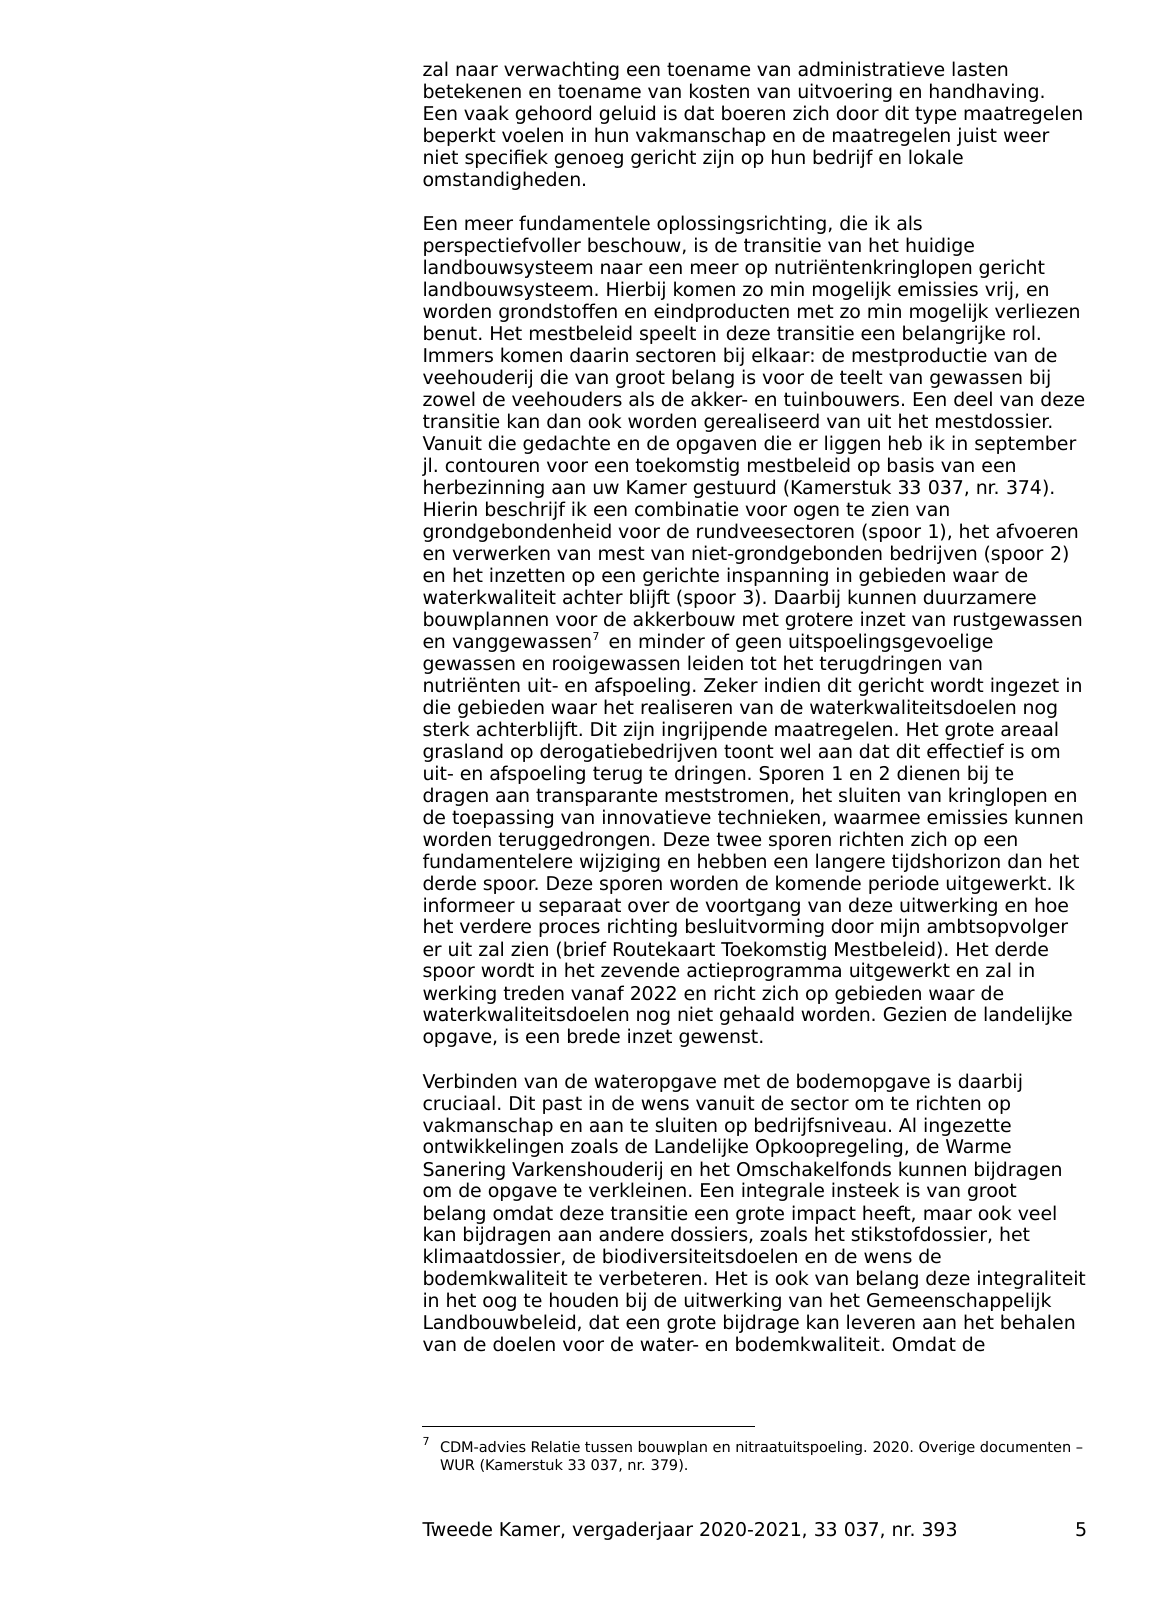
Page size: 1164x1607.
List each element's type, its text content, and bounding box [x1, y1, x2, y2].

text zal naar verwachting een toename van administratieve lasten betekenen en toename van kosten van uitvoering en handhaving. Een vaak gehoord geluid is dat boeren zich door dit type maatregelen beperkt voelen in hun vakmanschap en de maatregelen juist weer niet specifiek genoeg gericht zijn op hun bedrijf en lokale omstandigheden. [422, 59, 1087, 191]
text Verbinden van de wateropgave met de bodemopgave is daarbij cruciaal. Dit past in de wens vanuit de sector om te richten op vakmanschap en aan te sluiten op bedrijfsniveau. Al ingezette ontwikkelingen zoals de Landelijke Opkoopregeling, de Warme Sanering Varkenshouderij en het Omschakelfonds kunnen bijdragen om de opgave te verkleinen. Een integrale insteek is van groot belang omdat deze transitie een grote impact heeft, maar ook veel kan bijdragen aan andere dossiers, zoals het stikstofdossier, het klimaatdossier, de biodiversiteitsdoelen en de wens de bodemkwaliteit te verbeteren. Het is ook van belang deze integraliteit in het oog te houden bij de uitwerking van het Gemeenschappelijk Landbouwbeleid, dat een grote bijdrage kan leveren aan het behalen van de doelen voor de water- en bodemkwaliteit. Omdat de [422, 1071, 1087, 1356]
text CDM-advies Relatie tussen bouwplan en nitraatuitspoeling. 2020. Overige documenten – WUR (Kamerstuk 33 037, nr. 379). [422, 1435, 1087, 1474]
text Een meer fundamentele oplossingsrichting, die ik als perspectiefvoller beschouw, is de transitie van het huidige landbouwsysteem naar een meer op nutriëntenkringlopen gericht landbouwsysteem. Hierbij komen zo min mogelijk emissies vrij, en worden grondstoffen en eindproducten met zo min mogelijk verliezen benut. Het mestbeleid speelt in deze transitie een belangrijke rol. Immers komen daarin sectoren bij elkaar: de mestproductie van de veehouderij die van groot belang is voor de teelt van gewassen bij zowel de veehouders als de akker- en tuinbouwers. Een deel van deze transitie kan dan ook worden gerealiseerd van uit het mestdossier. Vanuit die gedachte en de opgaven die er liggen heb ik in september jl. contouren voor een toekomstig mestbeleid op basis van een herbezinning aan uw Kamer gestuurd (Kamerstuk 33 037, nr. 374). Hierin beschrijf ik een combinatie voor ogen te zien van grondgebondenheid voor de rundveesectoren (spoor 1), het afvoeren en verwerken van mest van niet-grondgebonden bedrijven (spoor 2) en het inzetten op een gerichte inspanning in gebieden waar de waterkwaliteit achter blijft (spoor 3). Daarbij kunnen duurzamere bouwplannen voor de akkerbouw met grotere inzet van rustgewassen en vanggewassen en minder of geen uitspoelingsgevoelige gewassen en rooigewassen leiden tot het terugdringen van nutriënten uit- en afspoeling. Zeker indien dit gericht wordt ingezet in die gebieden waar het realiseren van de waterkwaliteitsdoelen nog sterk achterblijft. Dit zijn ingrijpende maatregelen. Het grote areaal grasland op derogatiebedrijven toont wel aan dat dit effectief is om uit- en afspoeling terug te dringen. Sporen 1 en 2 dienen bij te dragen aan transparante meststromen, het sluiten van kringlopen en de toepassing van innovatieve technieken, waarmee emissies kunnen worden teruggedrongen. Deze twee sporen richten zich op een fundamentelere wijziging en hebben een langere tijdshorizon dan het derde spoor. Deze sporen worden de komende periode uitgewerkt. Ik informeer u separaat over de voortgang van deze uitwerking en hoe het verdere proces richting besluitvorming door mijn ambtsopvolger er uit zal zien (brief Routekaart Toekomstig Mestbeleid). Het derde spoor wordt in het zevende actieprogramma uitgewerkt en zal in werking treden vanaf 2022 en richt zich op gebieden waar de waterkwaliteitsdoelen nog niet gehaald worden. Gezien de landelijke opgave, is een brede inzet gewenst. [422, 213, 1087, 1048]
